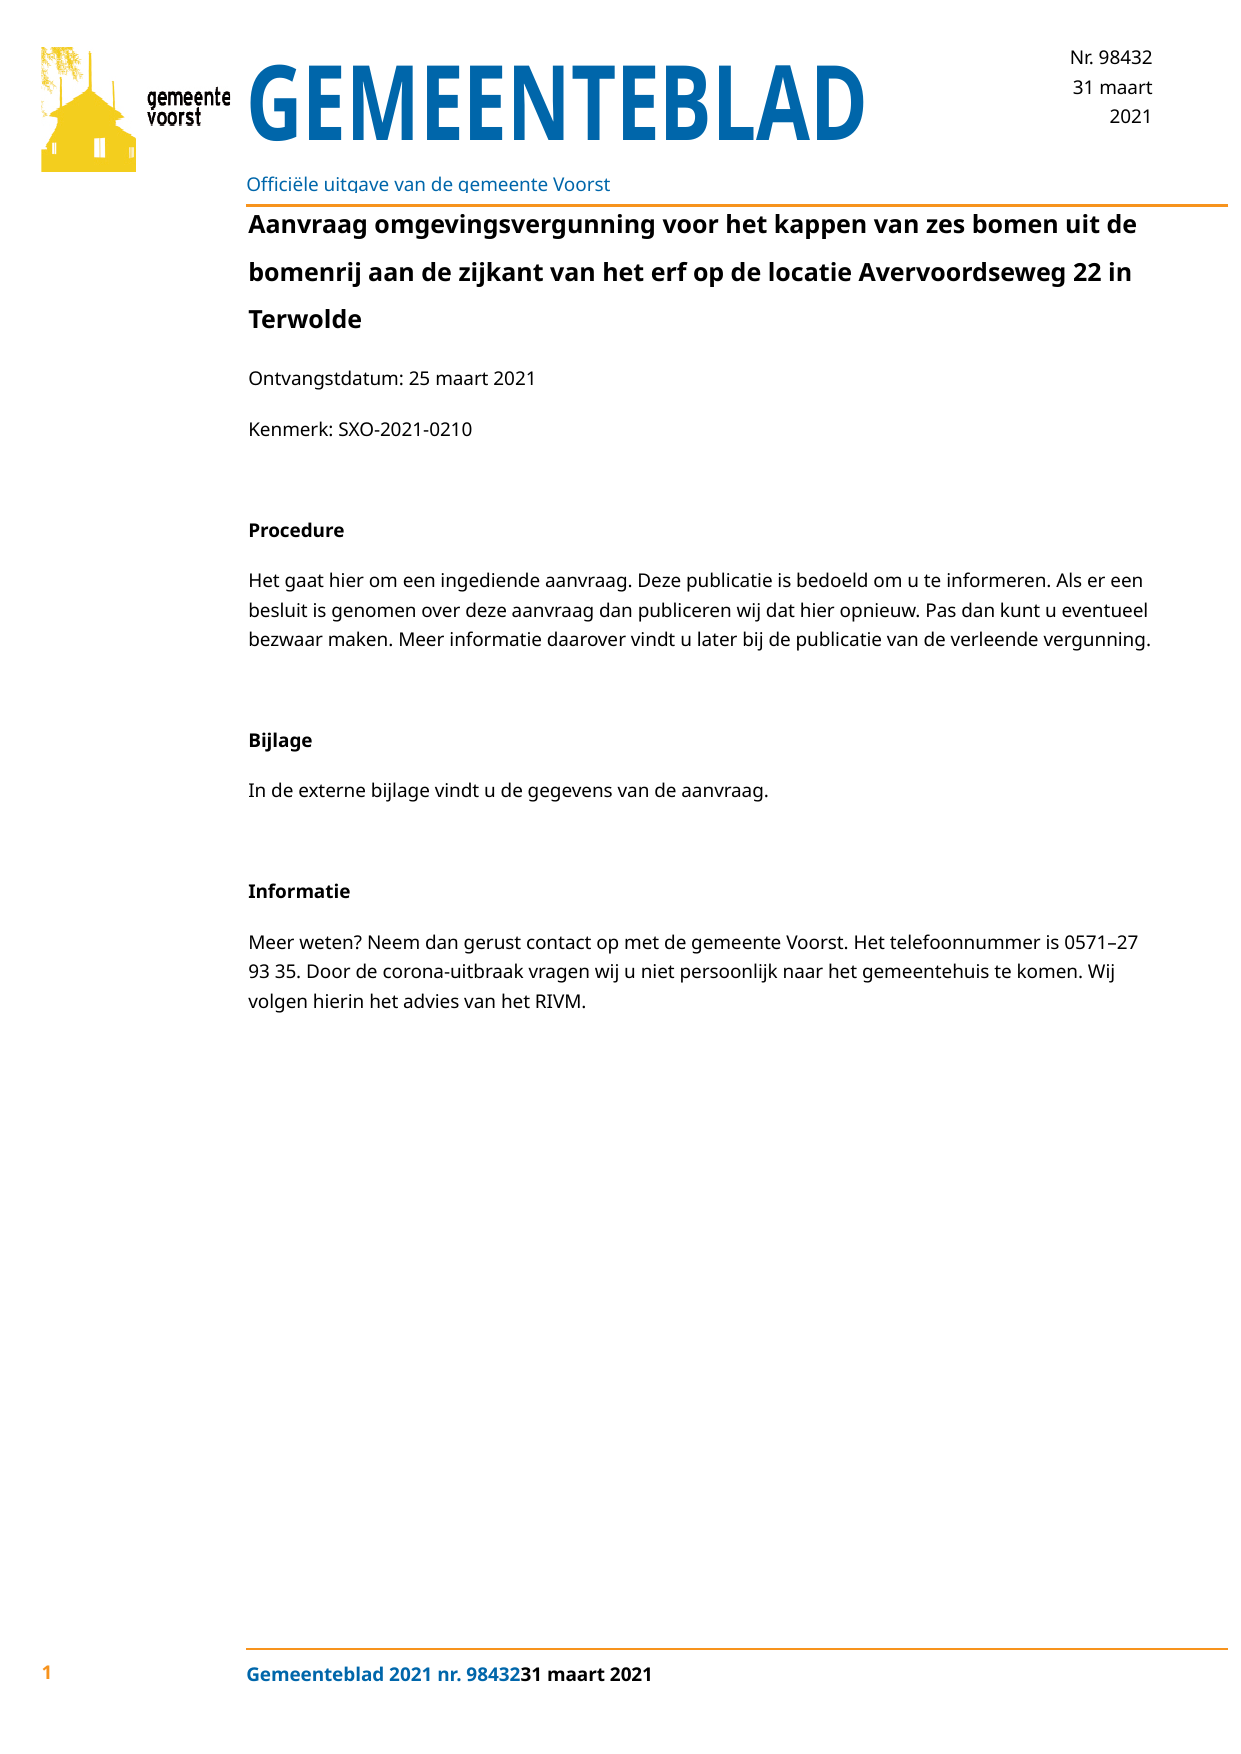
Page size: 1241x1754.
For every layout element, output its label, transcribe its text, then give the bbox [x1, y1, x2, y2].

text Aanvraag omgevingsvergunning voor het kappen van zes bomen uit de bomenrij aan de zijkant van het erf op de locatie Avervoordseweg 22 in Terwolde [248, 207, 1152, 336]
picture [41, 47, 231, 172]
text Meer weten? Neem dan gerust contact op met de gemeente Voorst. Het telefoonnummer is 0571–27 93 35. Door de corona-uitbraak vragen wij u niet persoonlijk naar het gemeentehuis te komen. Wij volgen hierin het advies van het RIVM. [248, 929, 1152, 1014]
text In de externe bijlage vindt u de gegevens van de aanvraag. [248, 778, 1152, 803]
text Procedure [248, 517, 1152, 542]
text Kenmerk: SXO-2021-0210 [248, 416, 1152, 442]
text Bijlage [248, 727, 1152, 753]
text Het gaat hier om een ingediende aanvraag. Deze publicatie is bedoeld om u te informeren. Als er een besluit is genomen over deze aanvraag dan publiceren wij dat hier opnieuw. Pas dan kunt u eventueel bezwaar maken. Meer informatie daarover vindt u later bij de publicatie van de verleende vergunning. [248, 567, 1152, 652]
text Ontvangstdatum: 25 maart 2021 [248, 366, 1152, 391]
text Informatie [248, 878, 1152, 904]
